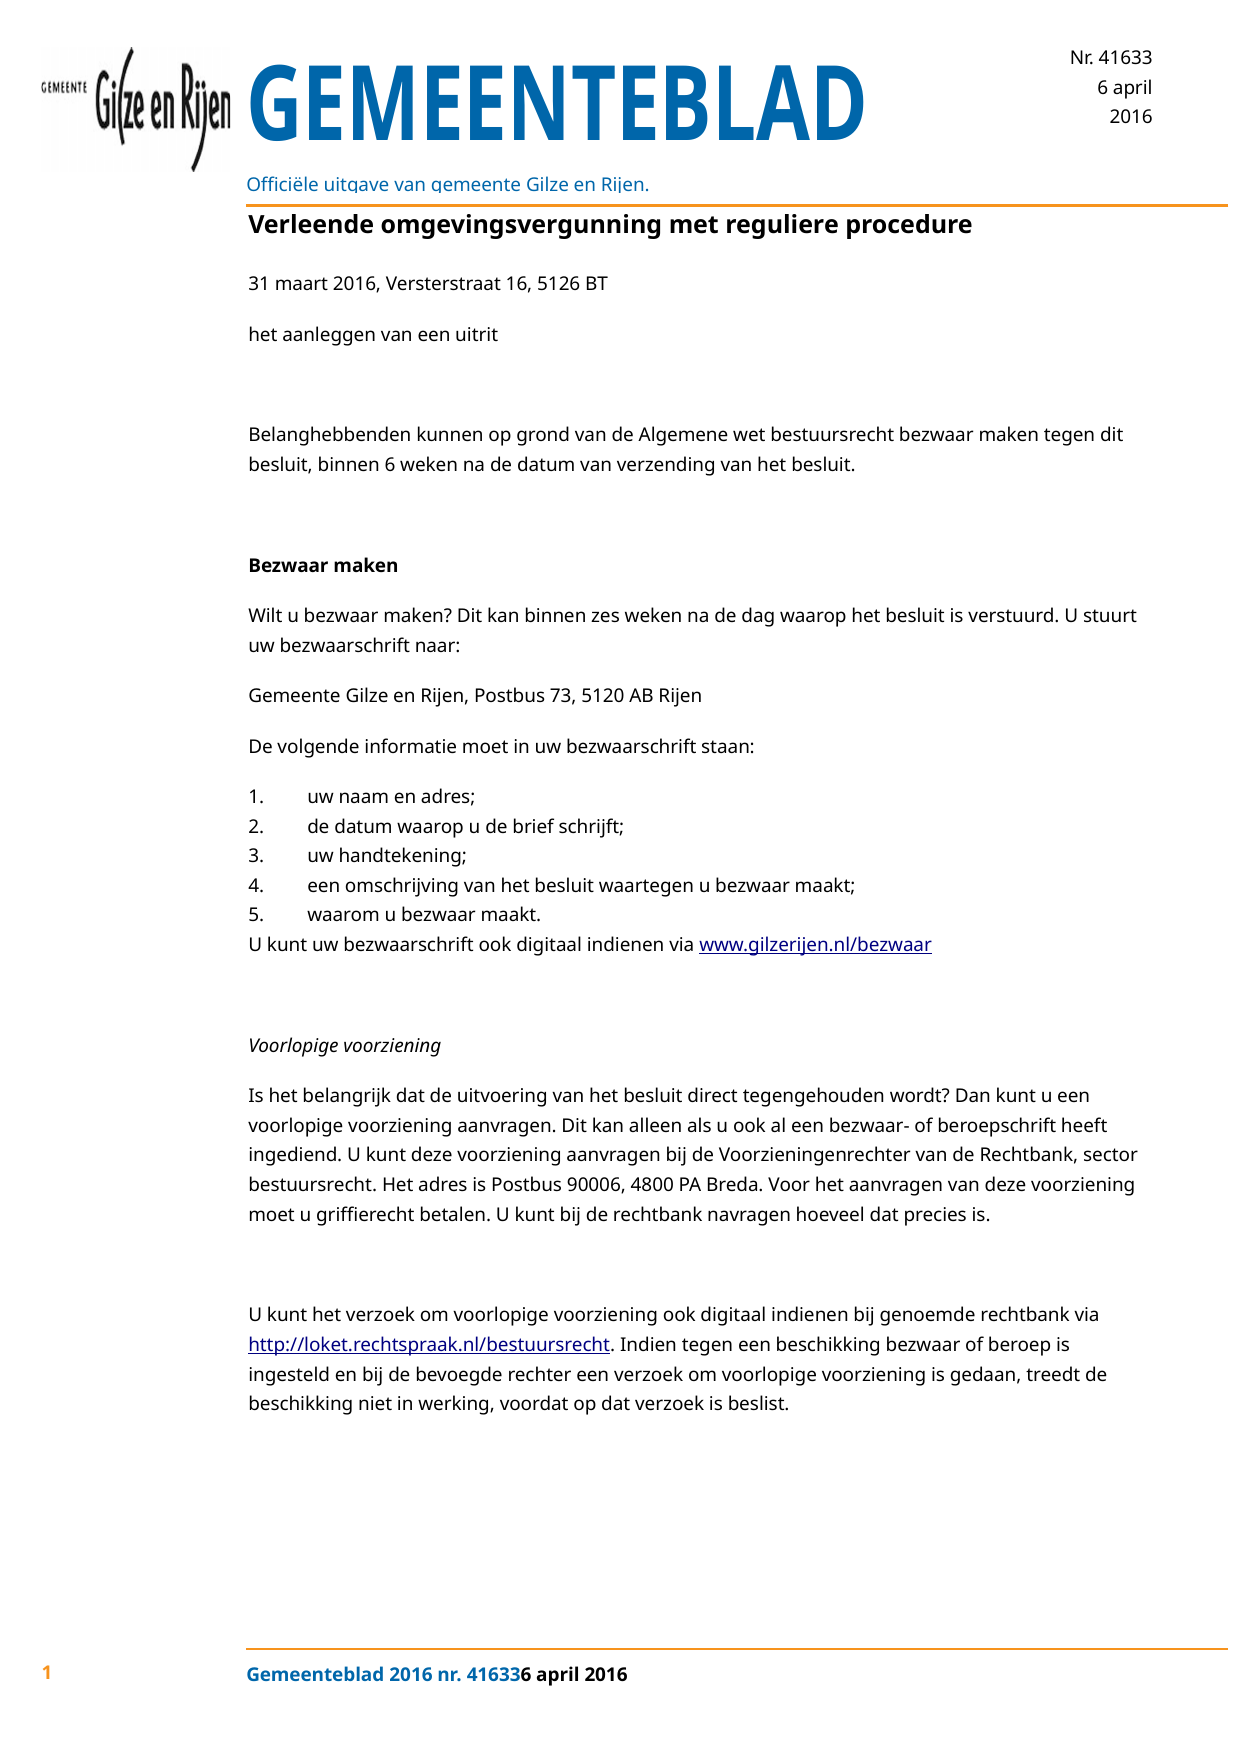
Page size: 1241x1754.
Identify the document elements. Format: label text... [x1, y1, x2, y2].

text het aanleggen van een uitrit [248, 321, 1152, 346]
list uw naam en adres; [248, 783, 1152, 809]
text Verleende omgevingsvergunning met reguliere procedure [248, 207, 1152, 241]
text Belanghebbenden kunnen op grond van de Algemene wet bestuursrecht bezwaar maken tegen dit besluit, binnen 6 weken na de datum van verzending van het besluit. [248, 422, 1152, 477]
picture [41, 47, 231, 172]
text 31 maart 2016, Versterstraat 16, 5126 BT [248, 270, 1152, 296]
list een omschrijving van het besluit waartegen u bezwaar maakt; [248, 872, 1152, 898]
text U kunt het verzoek om voorlopige voorziening ook digitaal indienen bij genoemde rechtbank via http://loket.rechtspraak.nl/bestuursrecht. Indien tegen een beschikking bezwaar of beroep is ingesteld en bij de bevoegde rechter een verzoek om voorlopige voorziening is gedaan, treedt de beschikking niet in werking, voordat op dat verzoek is beslist. [248, 1302, 1152, 1416]
text Wilt u bezwaar maken? Dit kan binnen zes weken na de dag waarop het besluit is verstuurd. U stuurt uw bezwaarschrift naar: [248, 602, 1152, 658]
text Bezwaar maken [248, 552, 1152, 578]
list uw handtekening; [248, 842, 1152, 868]
text Gemeente Gilze en Rijen, Postbus 73, 5120 AB Rijen [248, 682, 1152, 708]
list de datum waarop u de brief schrijft; [248, 813, 1152, 838]
text Voorlopige voorziening [248, 1032, 1152, 1058]
list waarom u bezwaar maakt. [248, 902, 1152, 927]
text U kunt uw bezwaarschrift ook digitaal indienen via www.gilzerijen.nl/bezwaar [248, 931, 1152, 957]
text Is het belangrijk dat de uitvoering van het besluit direct tegengehouden wordt? Dan kunt u een voorlopige voorziening aanvragen. Dit kan alleen als u ook al een bezwaar- of beroepschrift heeft ingediend. U kunt deze voorziening aanvragen bij de Voorzieningenrechter van de Rechtbank, sector bestuursrecht. Het adres is Postbus 90006, 4800 PA Breda. Voor het aanvragen van deze voorziening moet u griffierecht betalen. U kunt bij de rechtbank navragen hoeveel dat precies is. [248, 1082, 1152, 1226]
text De volgende informatie moet in uw bezwaarschrift staan: [248, 733, 1152, 758]
